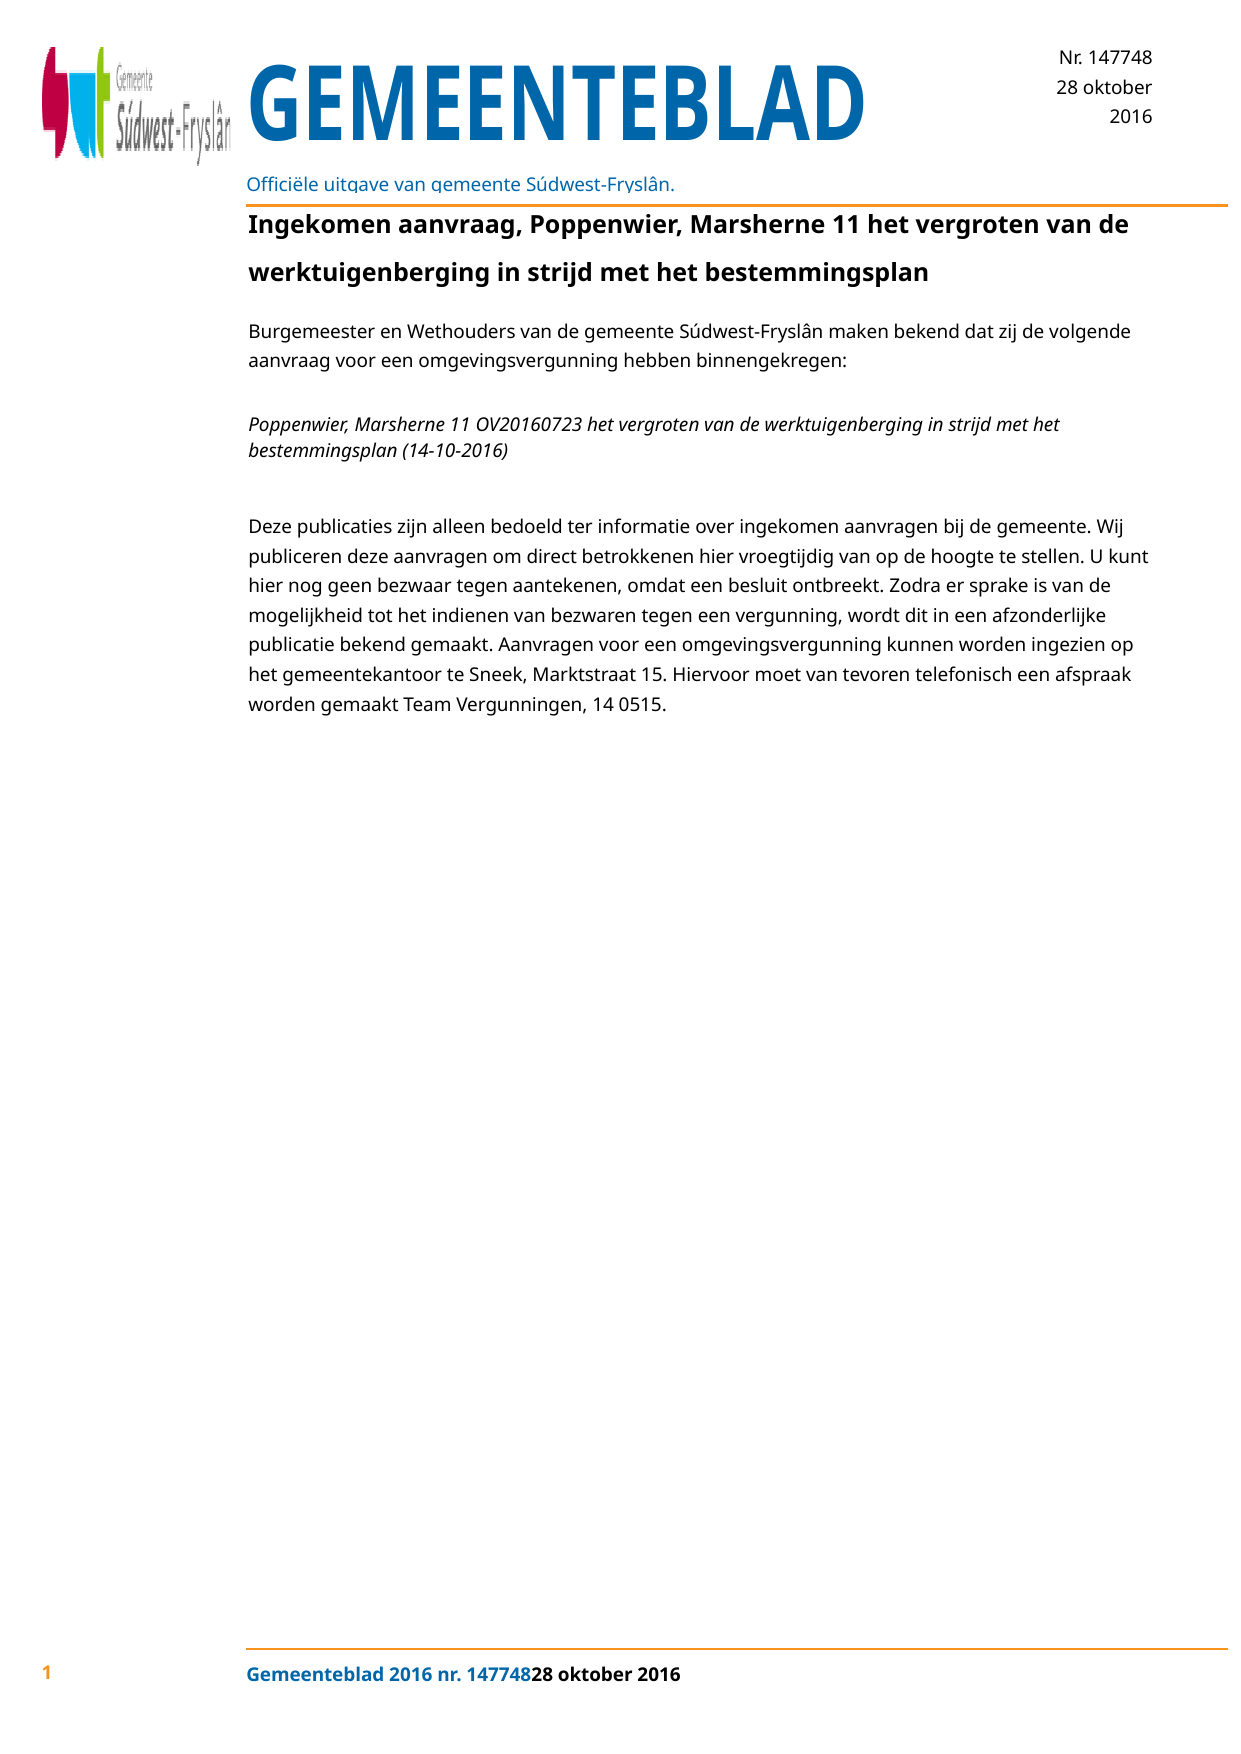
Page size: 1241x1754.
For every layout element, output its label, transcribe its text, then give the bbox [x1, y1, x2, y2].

text Ingekomen aanvraag, Poppenwier, Marsherne 11 het vergroten van de werktuigenberging in strijd met het bestemmingsplan [248, 207, 1152, 288]
picture [41, 47, 231, 172]
text Burgemeester en Wethouders van de gemeente Súdwest-Fryslân maken bekend dat zij de volgende aanvraag voor een omgevingsvergunning hebben binnengekregen: [248, 318, 1152, 373]
text Deze publicaties zijn alleen bedoeld ter informatie over ingekomen aanvragen bij de gemeente. Wij publiceren deze aanvragen om direct betrokkenen hier vroegtijdig van op de hoogte te stellen. U kunt hier nog geen bezwaar tegen aantekenen, omdat een besluit ontbreekt. Zodra er sprake is van de mogelijkheid tot het indienen van bezwaren tegen een vergunning, wordt dit in een afzonderlijke publicatie bekend gemaakt. Aanvragen voor een omgevingsvergunning kunnen worden ingezien op het gemeentekantoor te Sneek, Marktstraat 15. Hiervoor moet van tevoren telefonisch een afspraak worden gemaakt Team Vergunningen, 14 0515. [248, 513, 1152, 717]
text Poppenwier, Marsherne 11 OV20160723 het vergroten van de werktuigenberging in strijd met het bestemmingsplan (14-10-2016) [248, 411, 1152, 463]
